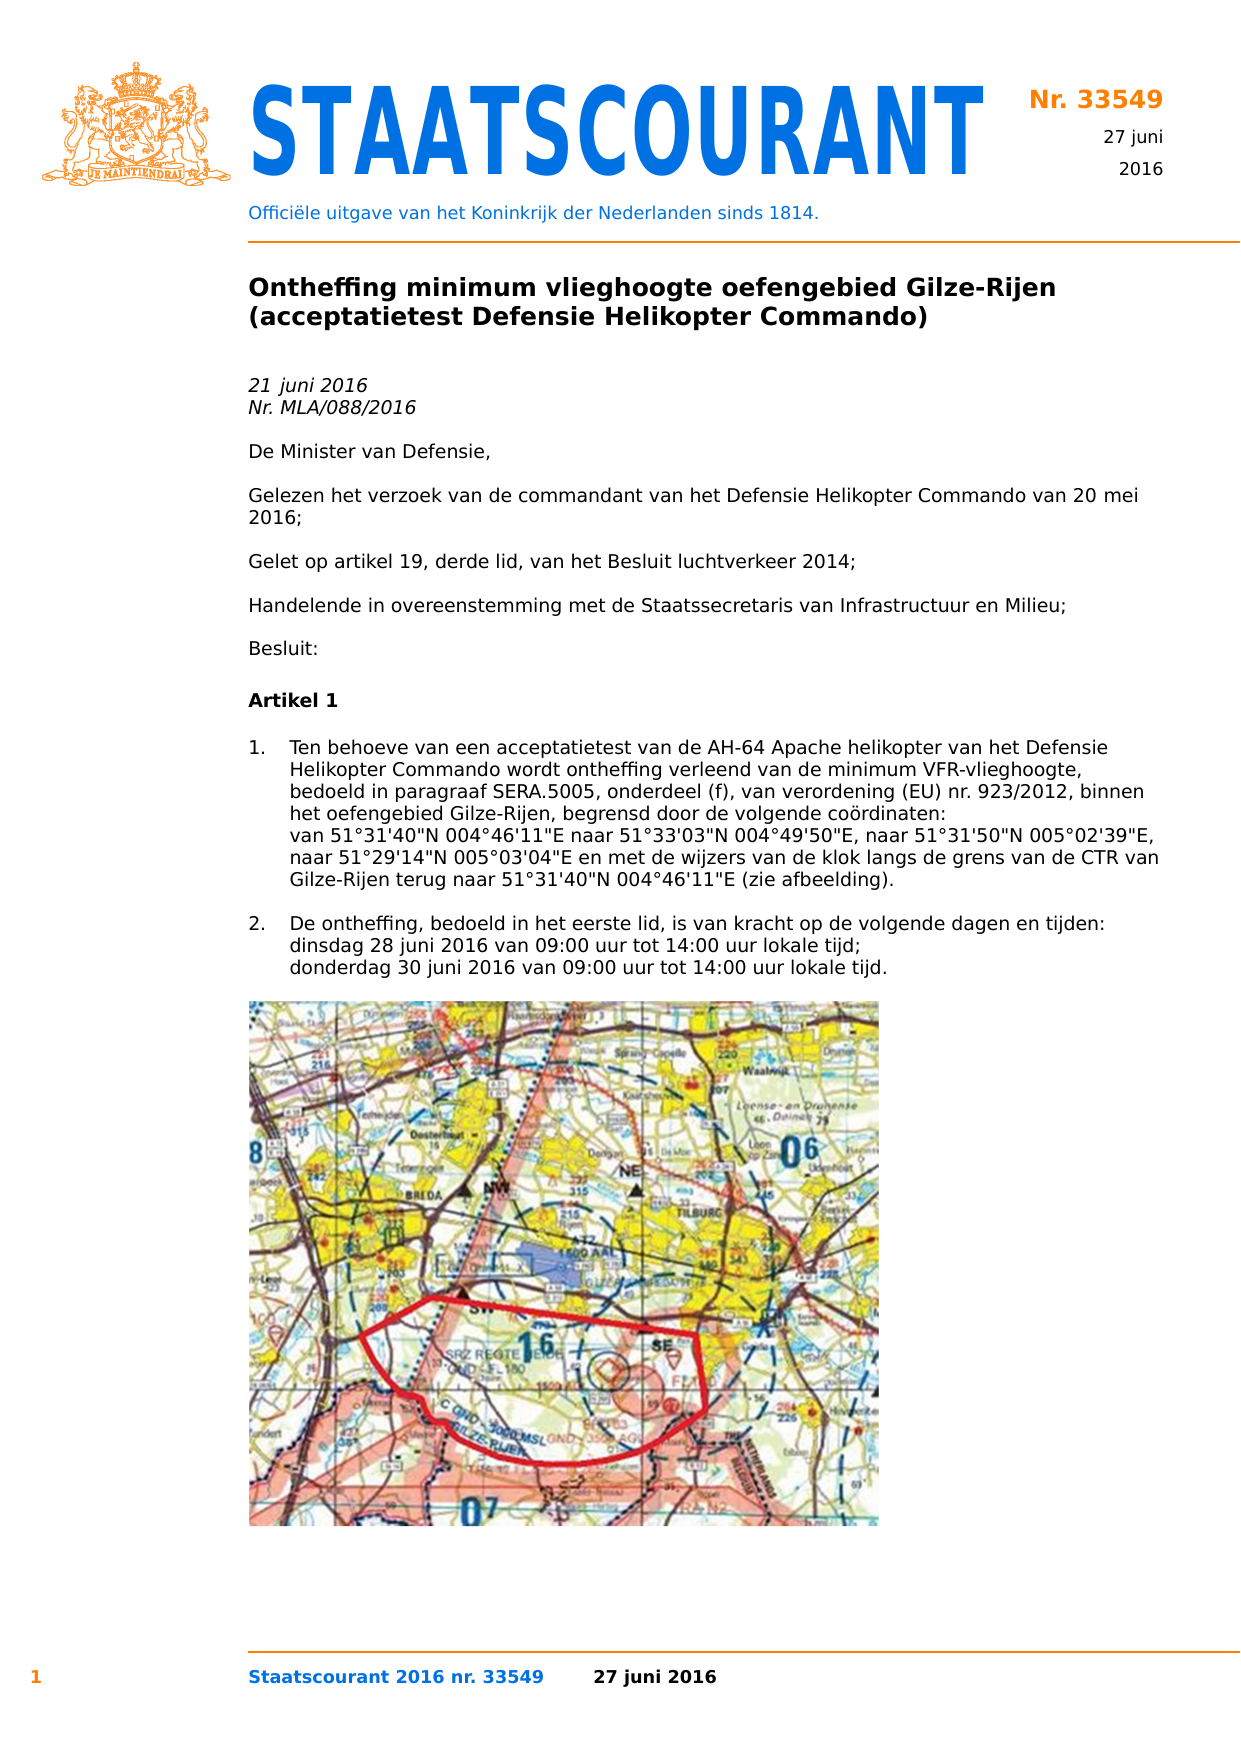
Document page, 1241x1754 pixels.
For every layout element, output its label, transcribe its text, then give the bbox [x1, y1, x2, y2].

text dinsdag 28 juni 2016 van 09:00 uur tot 14:00 uur lokale tijd; [289, 935, 1163, 957]
table_header Nr. 33549 [998, 62, 1240, 121]
subtitle Artikel 1 [248, 690, 1163, 712]
text Gelet op artikel 19, derde lid, van het Besluit luchtverkeer 2014; [248, 551, 1163, 573]
table_header [25, 62, 248, 241]
text Nr. MLA/088/2016 [248, 397, 1163, 419]
text 21 juni 2016 [248, 375, 1163, 397]
text De Minister van Defensie, [248, 441, 1163, 463]
table_cell Officiële uitgave van het Koninkrijk der Nederlanden sinds 1814. [248, 203, 1240, 241]
picture [248, 1000, 880, 1527]
text Besluit: [248, 638, 1163, 660]
text donderdag 30 juni 2016 van 09:00 uur tot 14:00 uur lokale tijd. [289, 957, 1163, 979]
text van 51°31'40"N 004°46'11"E naar 51°33'03"N 004°49'50"E, naar 51°31'50"N 005°02'39"E, naar 51°29'14"N 005°03'04"E en met de wijzers van de klok langs de grens van de CTR van Gilze-Rijen terug naar 51°31'40"N 004°46'11"E (zie afbeelding). [289, 825, 1163, 891]
table_cell 27 juni [998, 121, 1240, 153]
table_cell 2016 [998, 153, 1240, 203]
text Handelende in overeenstemming met de Staatssecretaris van Infrastructuur en Milieu; [248, 594, 1163, 616]
text 2. De ontheffing, bedoeld in het eerste lid, is van kracht op de volgende dagen en tijden: [248, 913, 1163, 935]
picture [41, 62, 231, 186]
text Gelezen het verzoek van de commandant van het Defensie Helikopter Commando van 20 mei 2016; [248, 485, 1163, 529]
table_header STAATSCOURANT [248, 62, 998, 203]
text 1. Ten behoeve van een acceptatietest van de AH-64 Apache helikopter van het Defensie Helikopter Commando wordt ontheffing verleend van de minimum VFR-vlieghoogte, bedoeld in paragraaf SERA.5005, onderdeel (f), van verordening (EU) nr. 923/2012, binnen het oefengebied Gilze-Rijen, begrensd door de volgende coördinaten: [248, 737, 1163, 825]
subtitle Ontheffing minimum vlieghoogte oefengebied Gilze-Rijen (acceptatietest Defensie Helikopter Commando) [248, 273, 1163, 331]
